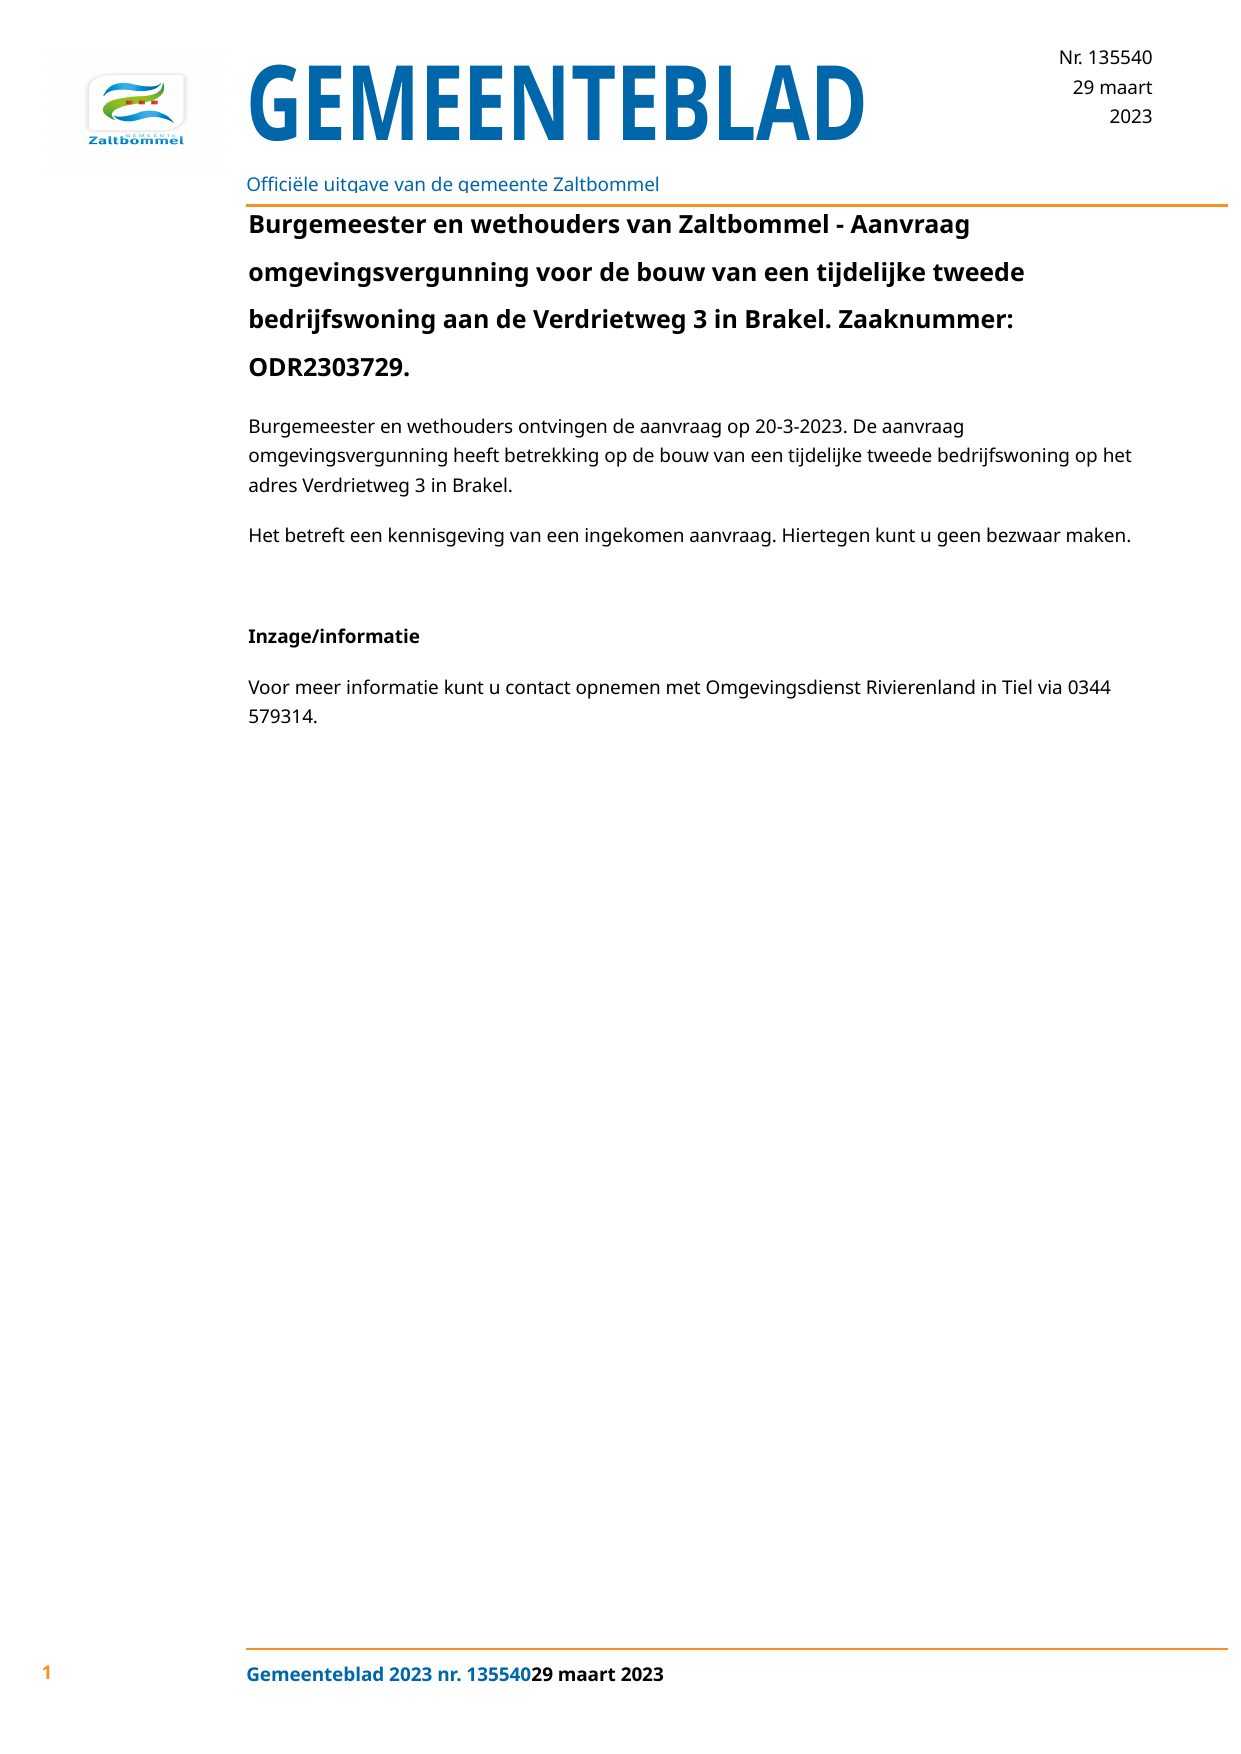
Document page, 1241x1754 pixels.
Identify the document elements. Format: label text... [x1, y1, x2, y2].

text Voor meer informatie kunt u contact opnemen met Omgevingsdienst Rivierenland in Tiel via 0344 579314. [248, 674, 1152, 729]
text Burgemeester en wethouders van Zaltbommel - Aanvraag omgevingsvergunning voor de bouw van een tijdelijke tweede bedrijfswoning aan de Verdrietweg 3 in Brakel. Zaaknummer: ODR2303729. [248, 207, 1152, 384]
text Inzage/informatie [248, 623, 1152, 649]
text Het betreft een kennisgeving van een ingekomen aanvraag. Hiertegen kunt u geen bezwaar maken. [248, 523, 1152, 548]
text Burgemeester en wethouders ontvingen de aanvraag op 20-3-2023. De aanvraag omgevingsvergunning heeft betrekking op de bouw van een tijdelijke tweede bedrijfswoning op het adres Verdrietweg 3 in Brakel. [248, 413, 1152, 498]
picture [41, 47, 231, 172]
